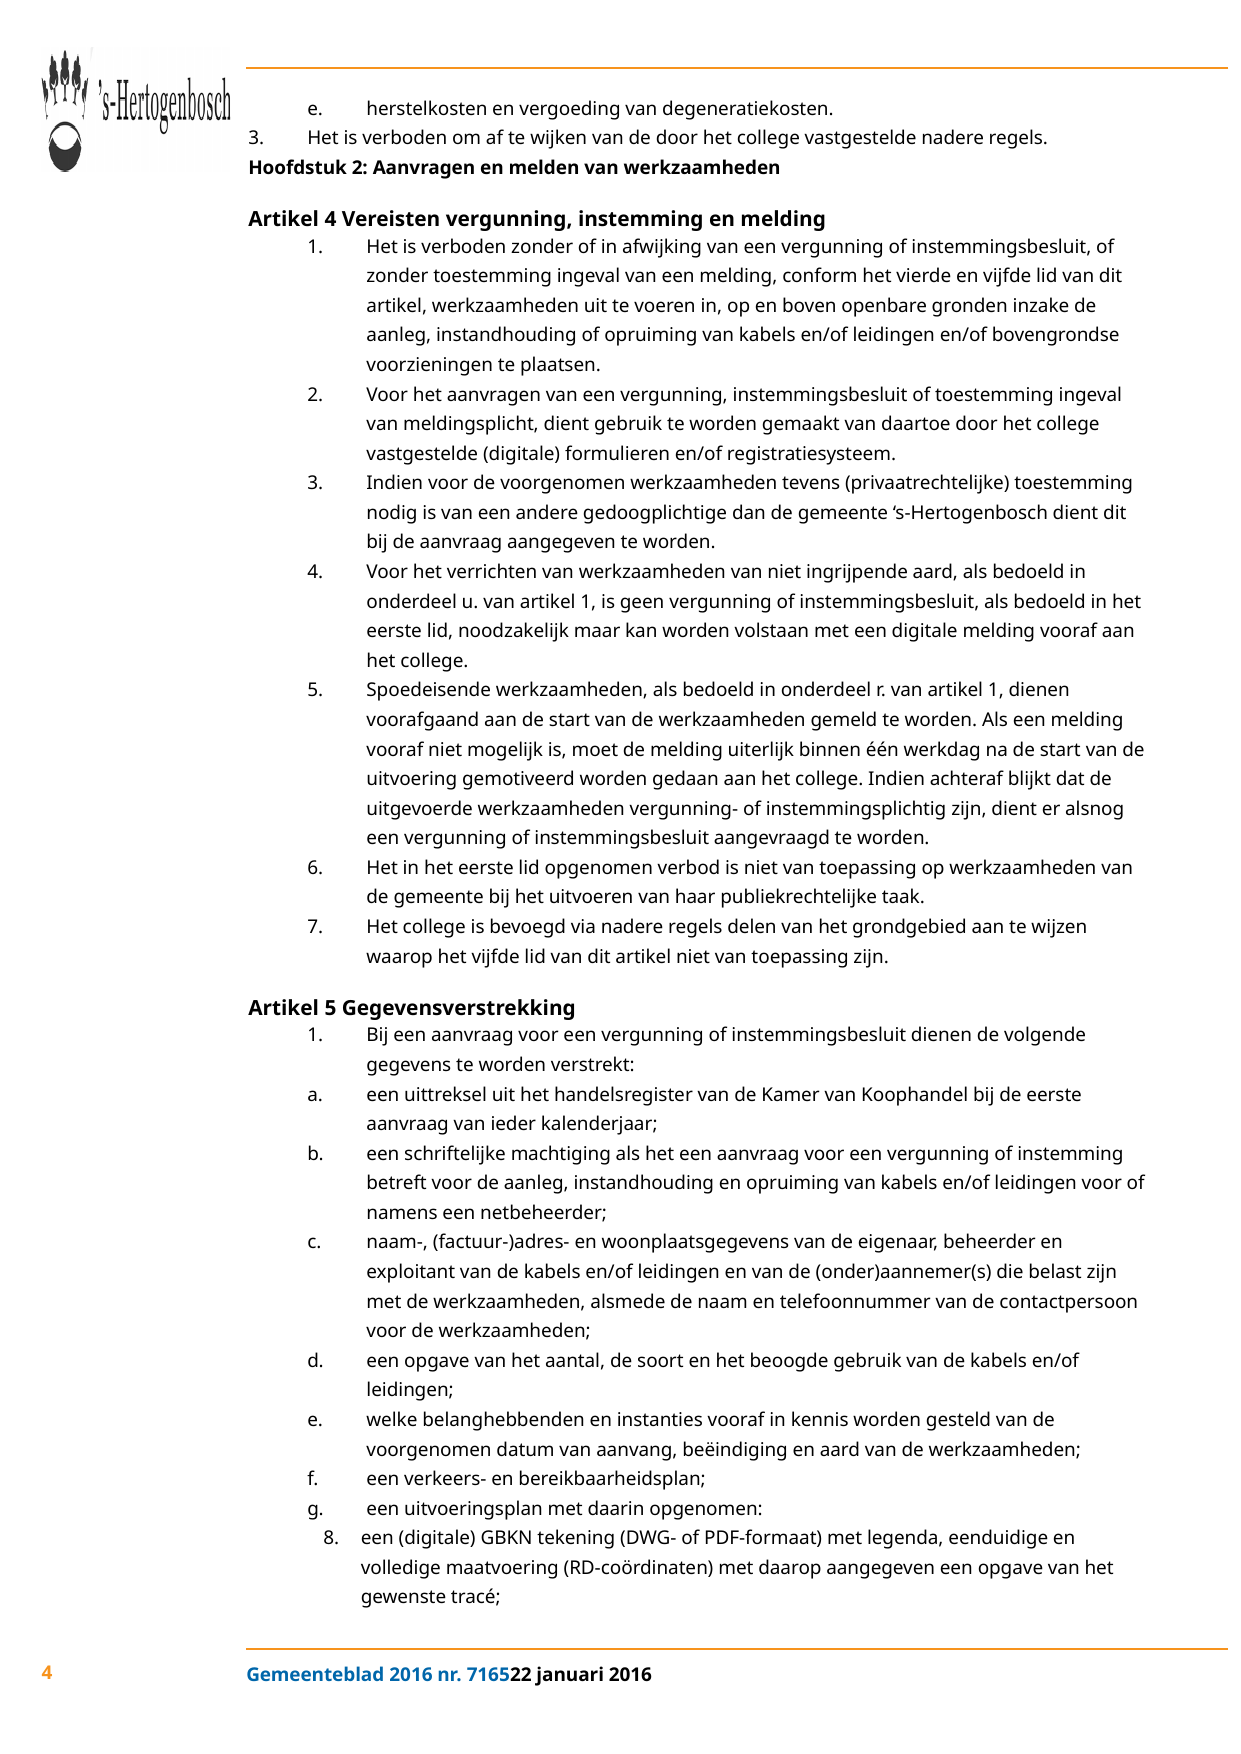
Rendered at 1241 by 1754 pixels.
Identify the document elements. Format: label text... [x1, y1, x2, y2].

list een verkeers- en bereikbaarheidsplan; [307, 1465, 1152, 1491]
text Artikel 4 Vereisten vergunning, instemming en melding [248, 204, 1152, 233]
list Spoedeisende werkzaamheden, als bedoeld in onderdeel r. van artikel 1, dienen voorafgaand aan de start van de werkzaamheden gemeld te worden. Als een melding vooraf niet mogelijk is, moet de melding uiterlijk binnen één werkdag na de start van de uitvoering gemotiveerd worden gedaan aan het college. Indien achteraf blijkt dat de uitgevoerde werkzaamheden vergunning- of instemmingsplichtig zijn, dient er alsnog een vergunning of instemmingsbesluit aangevraagd te worden. [307, 677, 1152, 850]
list een schriftelijke machtiging als het een aanvraag voor een vergunning of instemming betreft voor de aanleg, instandhouding en opruiming van kabels en/of leidingen voor of namens een netbeheerder; [307, 1140, 1152, 1225]
list naam-, (factuur-)adres- en woonplaatsgegevens van de eigenaar, beheerder en exploitant van de kabels en/of leidingen en van de (onder)aannemer(s) die belast zijn met de werkzaamheden, alsmede de naam en telefoonnummer van de contactpersoon voor de werkzaamheden; [307, 1229, 1152, 1343]
list Voor het aanvragen van een vergunning, instemmingsbesluit of toestemming ingeval van meldingsplicht, dient gebruik te worden gemaakt van daartoe door het college vastgestelde (digitale) formulieren en/of registratiesysteem. [307, 381, 1152, 466]
text Hoofdstuk 2: Aanvragen en melden van werkzaamheden [248, 154, 1152, 180]
list een uittreksel uit het handelsregister van de Kamer van Koophandel bij de eerste aanvraag van ieder kalenderjaar; [307, 1081, 1152, 1136]
picture [41, 47, 231, 172]
list Het in het eerste lid opgenomen verbod is niet van toepassing op werkzaamheden van de gemeente bij het uitvoeren van haar publiekrechtelijke taak. [307, 854, 1152, 909]
list herstelkosten en vergoeding van degeneratiekosten. [307, 95, 1152, 121]
list Het is verboden om af te wijken van de door het college vastgestelde nadere regels. [248, 124, 1152, 150]
list Het is verboden zonder of in afwijking van een vergunning of instemmingsbesluit, of zonder toestemming ingeval van een melding, conform het vierde en vijfde lid van dit artikel, werkzaamheden uit te voeren in, op en boven openbare gronden inzake de aanleg, instandhouding of opruiming van kabels en/of leidingen en/of bovengrondse voorzieningen te plaatsen. [307, 233, 1152, 377]
list een opgave van het aantal, de soort en het beoogde gebruik van de kabels en/of leidingen; [307, 1347, 1152, 1402]
text Artikel 5 Gegevensverstrekking [248, 993, 1152, 1022]
list welke belanghebbenden en instanties vooraf in kennis worden gesteld van de voorgenomen datum van aanvang, beëindiging en aard van de werkzaamheden; [307, 1406, 1152, 1462]
list een (digitale) GBKN tekening (DWG- of PDF-formaat) met legenda, eenduidige en volledige maatvoering (RD-coördinaten) met daarop aangegeven een opgave van het gewenste tracé; [323, 1524, 1152, 1609]
list Indien voor de voorgenomen werkzaamheden tevens (privaatrechtelijke) toestemming nodig is van een andere gedoogplichtige dan de gemeente ‘s-Hertogenbosch dient dit bij de aanvraag aangegeven te worden. [307, 469, 1152, 554]
list een uitvoeringsplan met daarin opgenomen: [307, 1495, 1152, 1521]
list Bij een aanvraag voor een vergunning of instemmingsbesluit dienen de volgende gegevens te worden verstrekt: [307, 1022, 1152, 1077]
list Het college is bevoegd via nadere regels delen van het grondgebied aan te wijzen waarop het vijfde lid van dit artikel niet van toepassing zijn. [307, 913, 1152, 968]
list Voor het verrichten van werkzaamheden van niet ingrijpende aard, als bedoeld in onderdeel u. van artikel 1, is geen vergunning of instemmingsbesluit, als bedoeld in het eerste lid, noodzakelijk maar kan worden volstaan met een digitale melding vooraf aan het college. [307, 558, 1152, 673]
